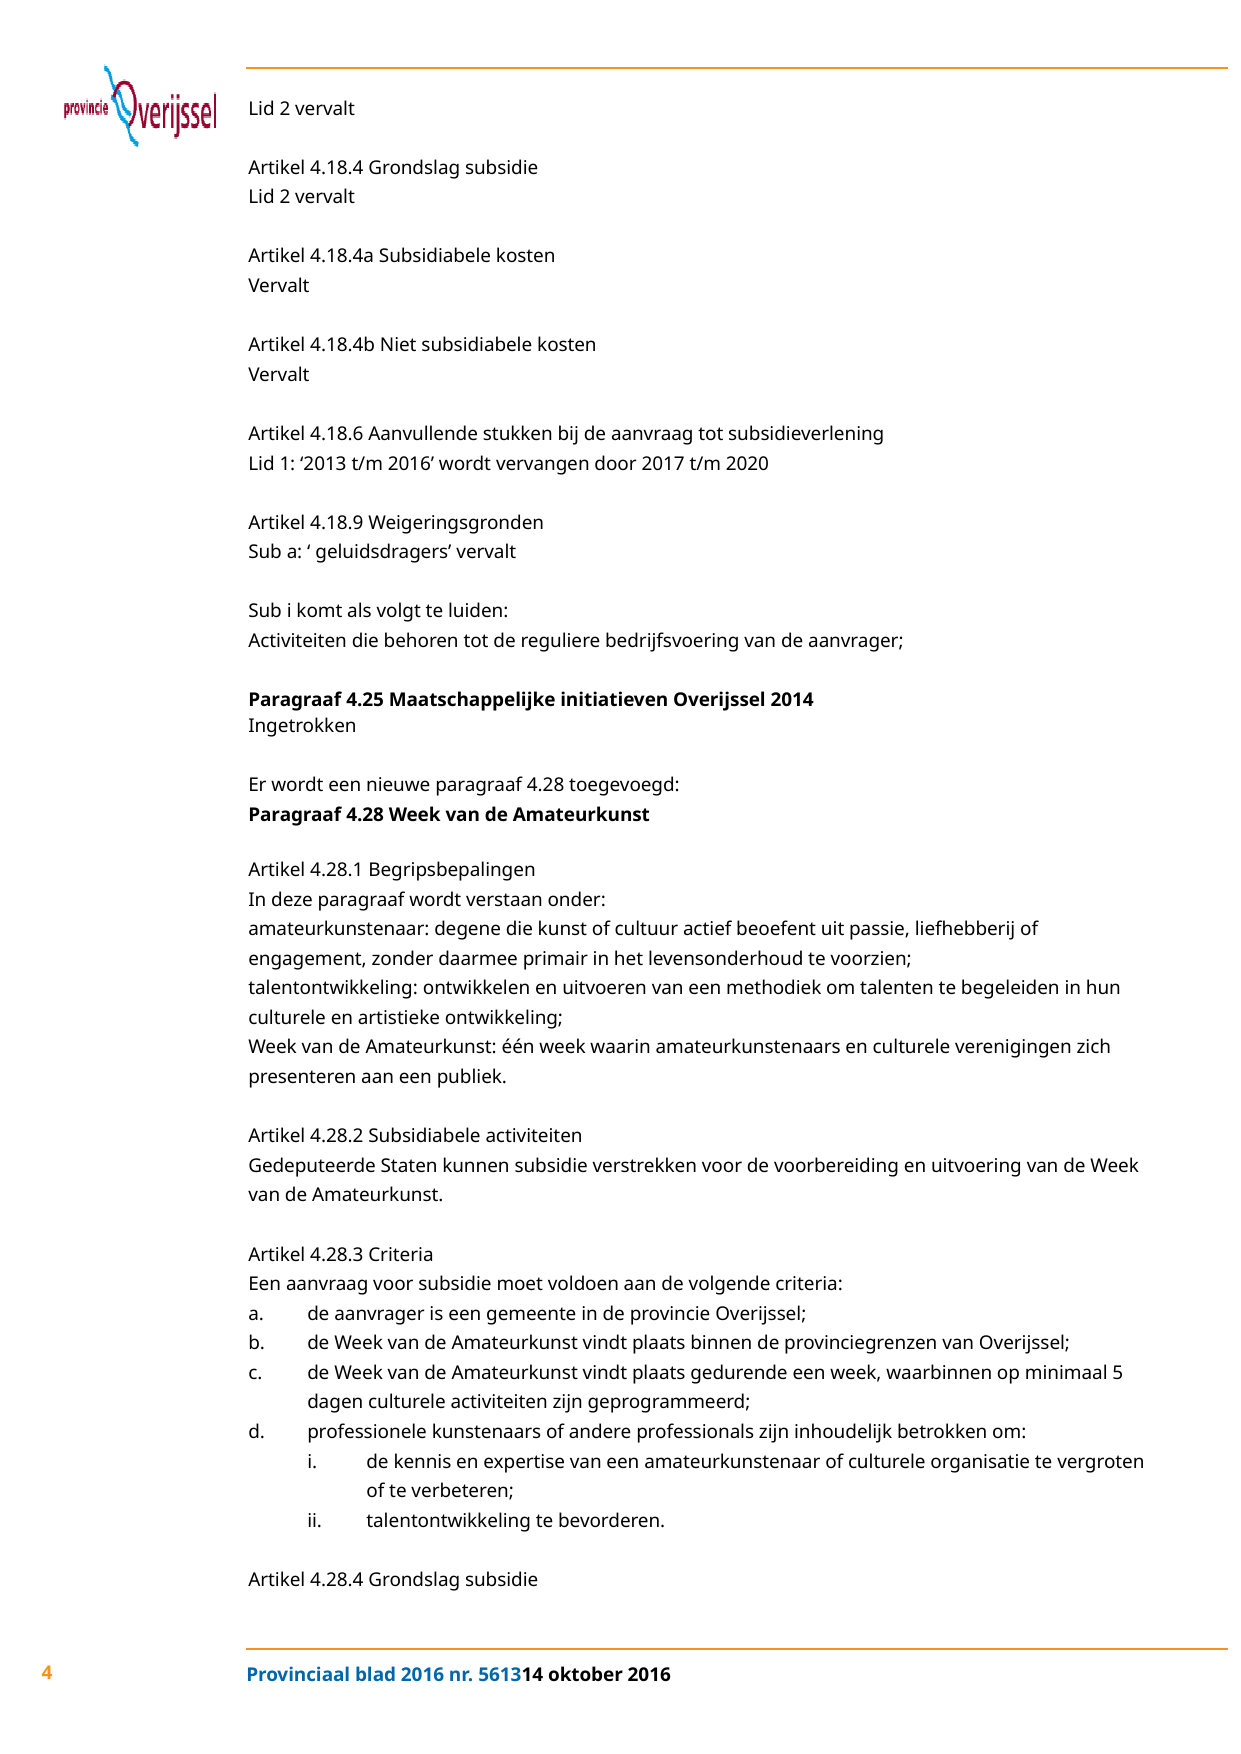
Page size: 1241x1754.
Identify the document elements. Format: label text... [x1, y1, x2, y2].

list professionele kunstenaars of andere professionals zijn inhoudelijk betrokken om: [248, 1418, 1152, 1444]
list talentontwikkeling te bevorderen. [307, 1507, 1152, 1533]
text Sub a: ‘ geluidsdragers’ vervalt [248, 538, 1152, 564]
text Artikel 4.28.4 Grondslag subsidie [248, 1566, 1152, 1592]
text amateurkunstenaar: degene die kunst of cultuur actief beoefent uit passie, liefhebberij of engagement, zonder daarmee primair in het levensonderhoud te voorzien; [248, 915, 1152, 971]
text Artikel 4.18.6 Aanvullende stukken bij de aanvraag tot subsidieverlening [248, 420, 1152, 446]
text Artikel 4.28.1 Begripsbepalingen [248, 856, 1152, 882]
text Gedeputeerde Staten kunnen subsidie verstrekken voor de voorbereiding en uitvoering van de Week van de Amateurkunst. [248, 1152, 1152, 1207]
picture [41, 47, 231, 172]
text Artikel 4.28.3 Criteria [248, 1241, 1152, 1267]
text Er wordt een nieuwe paragraaf 4.28 toegevoegd: [248, 771, 1152, 797]
text Artikel 4.28.2 Subsidiabele activiteiten [248, 1122, 1152, 1148]
text Week van de Amateurkunst: één week waarin amateurkunstenaars en culturele verenigingen zich presenteren aan een publiek. [248, 1034, 1152, 1089]
list de Week van de Amateurkunst vindt plaats gedurende een week, waarbinnen op minimaal 5 dagen culturele activiteiten zijn geprogrammeerd; [248, 1359, 1152, 1414]
text Lid 2 vervalt [248, 95, 1152, 121]
text In deze paragraaf wordt verstaan onder: [248, 886, 1152, 912]
text Ingetrokken [248, 712, 1152, 738]
text talentontwikkeling: ontwikkelen en uitvoeren van een methodiek om talenten te begeleiden in hun culturele en artistieke ontwikkeling; [248, 974, 1152, 1030]
text Vervalt [248, 361, 1152, 387]
text Artikel 4.18.9 Weigeringsgronden [248, 509, 1152, 535]
text Activiteiten die behoren tot de reguliere bedrijfsvoering van de aanvrager; [248, 627, 1152, 653]
text Lid 1: ‘2013 t/m 2016’ wordt vervangen door 2017 t/m 2020 [248, 450, 1152, 476]
text Paragraaf 4.28 Week van de Amateurkunst [248, 801, 1152, 827]
list de kennis en expertise van een amateurkunstenaar of culturele organisatie te vergroten of te verbeteren; [307, 1448, 1152, 1503]
list de Week van de Amateurkunst vindt plaats binnen de provinciegrenzen van Overijssel; [248, 1329, 1152, 1355]
list de aanvrager is een gemeente in de provincie Overijssel; [248, 1300, 1152, 1326]
text Paragraaf 4.25 Maatschappelijke initiatieven Overijssel 2014 [248, 686, 1152, 712]
text Een aanvraag voor subsidie moet voldoen aan de volgende criteria: [248, 1270, 1152, 1296]
text Artikel 4.18.4 Grondslag subsidie [248, 154, 1152, 180]
text Artikel 4.18.4b Niet subsidiabele kosten [248, 331, 1152, 357]
text Lid 2 vervalt [248, 183, 1152, 209]
text Artikel 4.18.4a Subsidiabele kosten [248, 243, 1152, 268]
text Sub i komt als volgt te luiden: [248, 598, 1152, 623]
text Vervalt [248, 272, 1152, 298]
